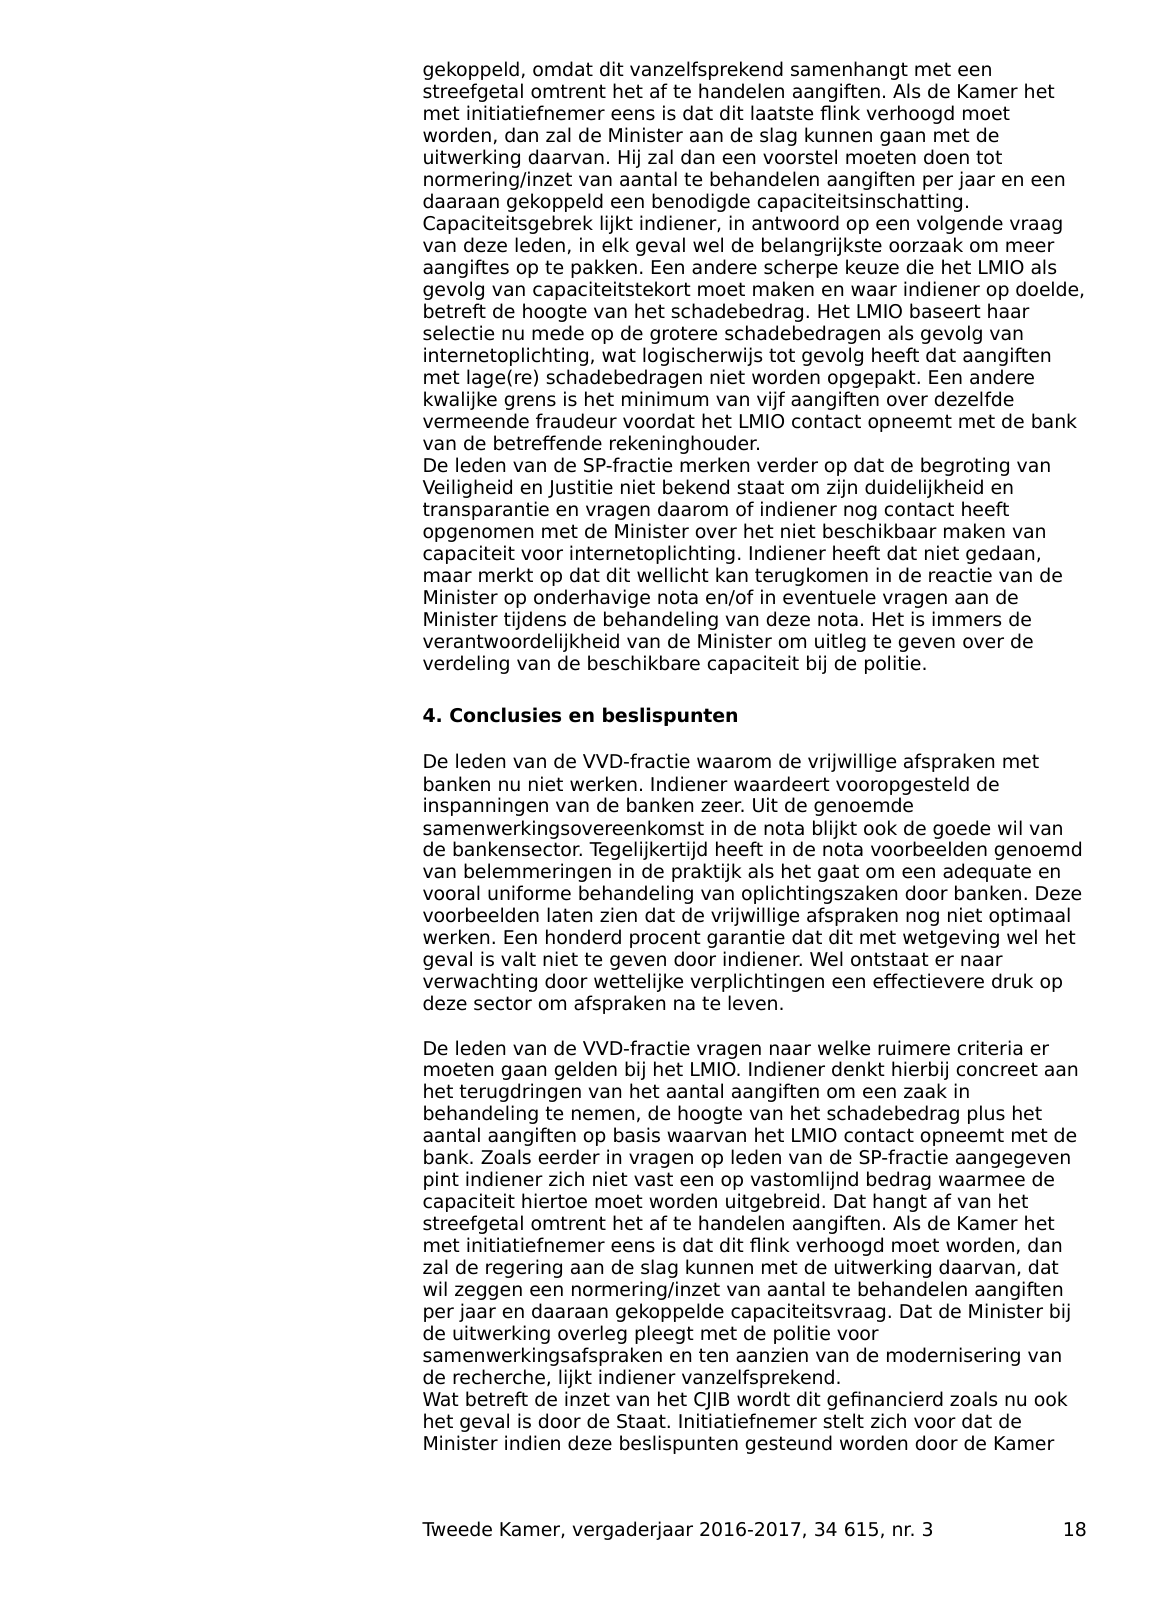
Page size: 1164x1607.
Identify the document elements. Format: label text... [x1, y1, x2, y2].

text gekoppeld, omdat dit vanzelfsprekend samenhangt met een streefgetal omtrent het af te handelen aangiften. Als de Kamer het met initiatiefnemer eens is dat dit laatste flink verhoogd moet worden, dan zal de Minister aan de slag kunnen gaan met de uitwerking daarvan. Hij zal dan een voorstel moeten doen tot normering/inzet van aantal te behandelen aangiften per jaar en een daaraan gekoppeld een benodigde capaciteitsinschatting. Capaciteitsgebrek lijkt indiener, in antwoord op een volgende vraag van deze leden, in elk geval wel de belangrijkste oorzaak om meer aangiftes op te pakken. Een andere scherpe keuze die het LMIO als gevolg van capaciteitstekort moet maken en waar indiener op doelde, betreft de hoogte van het schadebedrag. Het LMIO baseert haar selectie nu mede op de grotere schadebedragen als gevolg van internetoplichting, wat logischerwijs tot gevolg heeft dat aangiften met lage(re) schadebedragen niet worden opgepakt. Een andere kwalijke grens is het minimum van vijf aangiften over dezelfde vermeende fraudeur voordat het LMIO contact opneemt met de bank van de betreffende rekeninghouder. [422, 59, 1087, 455]
text De leden van de SP-fractie merken verder op dat de begroting van Veiligheid en Justitie niet bekend staat om zijn duidelijkheid en transparantie en vragen daarom of indiener nog contact heeft opgenomen met de Minister over het niet beschikbaar maken van capaciteit voor internetoplichting. Indiener heeft dat niet gedaan, maar merkt op dat dit wellicht kan terugkomen in de reactie van de Minister op onderhavige nota en/of in eventuele vragen aan de Minister tijdens de behandeling van deze nota. Het is immers de verantwoordelijkheid van de Minister om uitleg te geven over de verdeling van de beschikbare capaciteit bij de politie. [422, 455, 1087, 674]
subtitle 4. Conclusies en beslispunten [422, 704, 1087, 726]
text De leden van de VVD-fractie vragen naar welke ruimere criteria er moeten gaan gelden bij het LMIO. Indiener denkt hierbij concreet aan het terugdringen van het aantal aangiften om een zaak in behandeling te nemen, de hoogte van het schadebedrag plus het aantal aangiften op basis waarvan het LMIO contact opneemt met de bank. Zoals eerder in vragen op leden van de SP-fractie aangegeven pint indiener zich niet vast een op vastomlijnd bedrag waarmee de capaciteit hiertoe moet worden uitgebreid. Dat hangt af van het streefgetal omtrent het af te handelen aangiften. Als de Kamer het met initiatiefnemer eens is dat dit flink verhoogd moet worden, dan zal de regering aan de slag kunnen met de uitwerking daarvan, dat wil zeggen een normering/inzet van aantal te behandelen aangiften per jaar en daaraan gekoppelde capaciteitsvraag. Dat de Minister bij de uitwerking overleg pleegt met de politie voor samenwerkingsafspraken en ten aanzien van de modernisering van de recherche, lijkt indiener vanzelfsprekend. [422, 1037, 1087, 1389]
text Wat betreft de inzet van het CJIB wordt dit gefinancierd zoals nu ook het geval is door de Staat. Initiatiefnemer stelt zich voor dat de Minister indien deze beslispunten gesteund worden door de Kamer [422, 1389, 1087, 1455]
text De leden van de VVD-fractie waarom de vrijwillige afspraken met banken nu niet werken. Indiener waardeert vooropgesteld de inspanningen van de banken zeer. Uit de genoemde samenwerkingsovereenkomst in de nota blijkt ook de goede wil van de bankensector. Tegelijkertijd heeft in de nota voorbeelden genoemd van belemmeringen in de praktijk als het gaat om een adequate en vooral uniforme behandeling van oplichtingszaken door banken. Deze voorbeelden laten zien dat de vrijwillige afspraken nog niet optimaal werken. Een honderd procent garantie dat dit met wetgeving wel het geval is valt niet te geven door indiener. Wel ontstaat er naar verwachting door wettelijke verplichtingen een effectievere druk op deze sector om afspraken na te leven. [422, 751, 1087, 1015]
